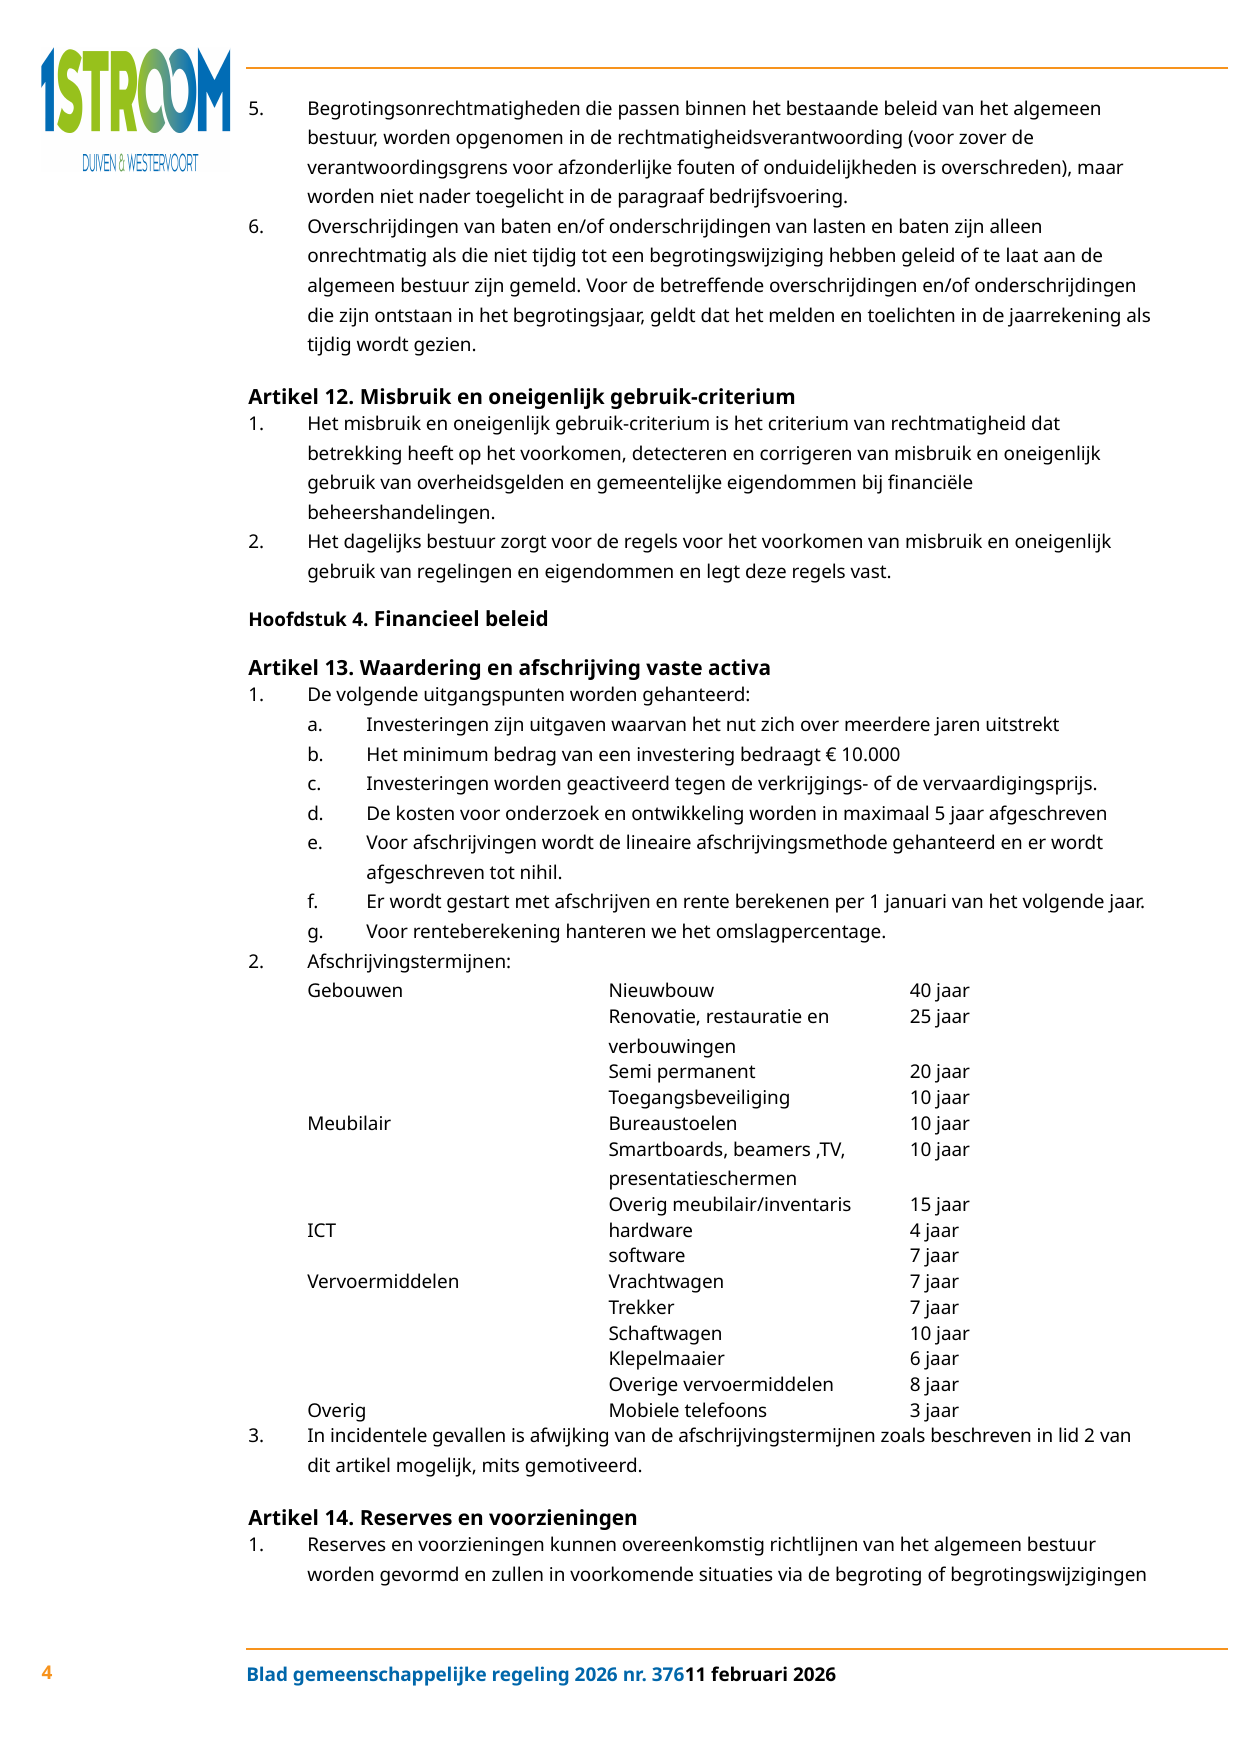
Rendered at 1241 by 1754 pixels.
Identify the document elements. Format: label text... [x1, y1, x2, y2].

list Het misbruik en oneigenlijk gebruik-criterium is het criterium van rechtmatigheid dat betrekking heeft op het voorkomen, detecteren en corrigeren van misbruik en oneigenlijk gebruik van overheidsgelden en gemeentelijke eigendommen bij financiële beheershandelingen. [248, 410, 1152, 525]
table_cell 4 jaar [910, 1217, 1211, 1242]
text Hoofdstuk 4. Financieel beleid [248, 604, 1152, 632]
table_cell [307, 1136, 608, 1191]
table_cell [307, 1320, 608, 1345]
list De volgende uitgangspunten worden gehanteerd: [248, 682, 1152, 707]
list Voor renteberekening hanteren we het omslagpercentage. [307, 918, 1152, 944]
table_cell Mobiele telefoons [608, 1397, 909, 1423]
text Artikel 14. Reserves en voorzieningen [248, 1503, 1152, 1531]
table_cell hardware [608, 1217, 909, 1242]
table_cell Trekker [608, 1294, 909, 1320]
table_cell Toegangsbeveiliging [608, 1084, 909, 1110]
table_header Gebouwen [307, 978, 608, 1003]
table_cell [307, 1084, 608, 1110]
table_cell 25 jaar [910, 1003, 1211, 1058]
table_cell [307, 1243, 608, 1268]
table_cell Vrachtwagen [608, 1268, 909, 1294]
list Reserves en voorzieningen kunnen overeenkomstig richtlijnen van het algemeen bestuur worden gevormd en zullen in voorkomende situaties via de begroting of begrotingswijzigingen [248, 1531, 1152, 1586]
table_cell 6 jaar [910, 1345, 1211, 1371]
table_cell 15 jaar [910, 1191, 1211, 1217]
list Het minimum bedrag van een investering bedraagt € 10.000 [307, 741, 1152, 766]
table_cell 10 jaar [910, 1110, 1211, 1136]
table_cell [307, 1191, 608, 1217]
table_cell 7 jaar [910, 1294, 1211, 1320]
table_cell 10 jaar [910, 1084, 1211, 1110]
table_cell 20 jaar [910, 1059, 1211, 1084]
list In incidentele gevallen is afwijking van de afschrijvingstermijnen zoals beschreven in lid 2 van dit artikel mogelijk, mits gemotiveerd. [248, 1423, 1152, 1478]
table_cell [307, 1345, 608, 1371]
table_cell [307, 1059, 608, 1084]
table_cell Bureaustoelen [608, 1110, 909, 1136]
text Artikel 13. Waardering en afschrijving vaste activa [248, 653, 1152, 682]
table_header Nieuwbouw [608, 978, 909, 1003]
list Investeringen worden geactiveerd tegen de verkrijgings- of de vervaardigingsprijs. [307, 770, 1152, 796]
table_cell 10 jaar [910, 1136, 1211, 1191]
table_cell 7 jaar [910, 1243, 1211, 1268]
table_cell [307, 1371, 608, 1397]
text Artikel 12. Misbruik en oneigenlijk gebruik-criterium [248, 382, 1152, 410]
table_cell Meubilair [307, 1110, 608, 1136]
list Het dagelijks bestuur zorgt voor de regels voor het voorkomen van misbruik en oneigenlijk gebruik van regelingen en eigendommen en legt deze regels vast. [248, 529, 1152, 584]
table_cell 3 jaar [910, 1397, 1211, 1423]
table_cell Overige vervoermiddelen [608, 1371, 909, 1397]
table_cell 10 jaar [910, 1320, 1211, 1345]
table_cell Klepelmaaier [608, 1345, 909, 1371]
table_cell software [608, 1243, 909, 1268]
list Begrotingsonrechtmatigheden die passen binnen het bestaande beleid van het algemeen bestuur, worden opgenomen in de rechtmatigheidsverantwoording (voor zover de verantwoordingsgrens voor afzonderlijke fouten of onduidelijkheden is overschreden), maar worden niet nader toegelicht in de paragraaf bedrijfsvoering. [248, 95, 1152, 209]
list Voor afschrijvingen wordt de lineaire afschrijvingsmethode gehanteerd en er wordt afgeschreven tot nihil. [307, 829, 1152, 885]
table_header 40 jaar [910, 978, 1211, 1003]
table_cell Semi permanent [608, 1059, 909, 1084]
table_cell 7 jaar [910, 1268, 1211, 1294]
list De kosten voor onderzoek en ontwikkeling worden in maximaal 5 jaar afgeschreven [307, 800, 1152, 826]
table_cell Overig [307, 1397, 608, 1423]
list Afschrijvingstermijnen: [248, 948, 1152, 973]
list Investeringen zijn uitgaven waarvan het nut zich over meerdere jaren uitstrekt [307, 711, 1152, 737]
table_cell Vervoermiddelen [307, 1268, 608, 1294]
table_cell Schaftwagen [608, 1320, 909, 1345]
table_cell [307, 1294, 608, 1320]
table_cell 8 jaar [910, 1371, 1211, 1397]
list Er wordt gestart met afschrijven en rente berekenen per 1 januari van het volgende jaar. [307, 889, 1152, 914]
table_cell Overig meubilair/inventaris [608, 1191, 909, 1217]
table_cell [307, 1003, 608, 1058]
picture [41, 47, 231, 172]
list Overschrijdingen van baten en/of onderschrijdingen van lasten en baten zijn alleen onrechtmatig als die niet tijdig tot een begrotingswijziging hebben geleid of te laat aan de algemeen bestuur zijn gemeld. Voor de betreffende overschrijdingen en/of onderschrijdingen die zijn ontstaan in het begrotingsjaar, geldt dat het melden en toelichten in de jaarrekening als tijdig wordt gezien. [248, 213, 1152, 357]
table_cell ICT [307, 1217, 608, 1242]
table_cell Renovatie, restauratie en verbouwingen [608, 1003, 909, 1058]
table_cell Smartboards, beamers ,TV, presentatieschermen [608, 1136, 909, 1191]
